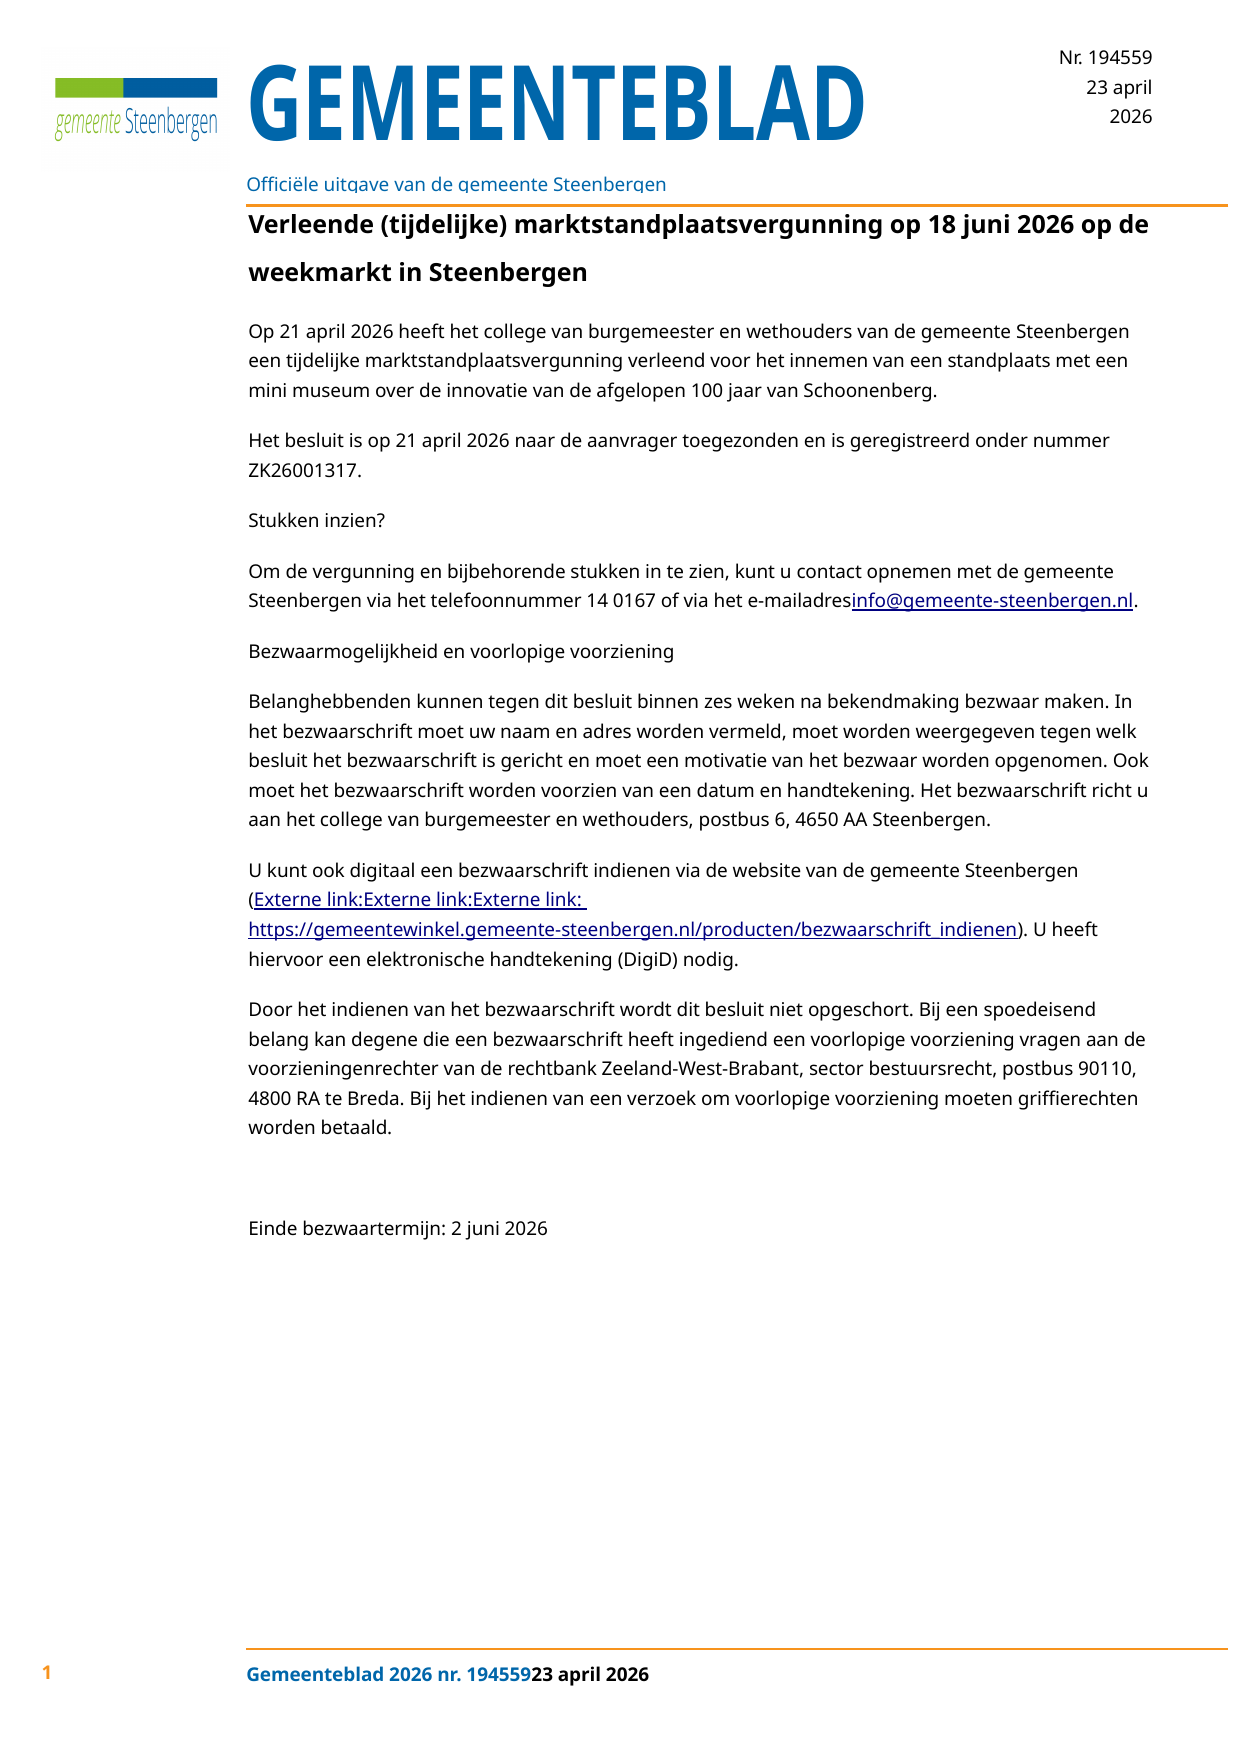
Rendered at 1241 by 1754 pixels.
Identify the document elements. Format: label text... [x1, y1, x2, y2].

text Het besluit is op 21 april 2026 naar de aanvrager toegezonden en is geregistreerd onder nummer ZK26001317. [248, 427, 1152, 483]
text Einde bezwaartermijn: 2 juni 2026 [248, 1215, 1152, 1241]
text U kunt ook digitaal een bezwaarschrift indienen via de website van de gemeente Steenbergen (Externe link:Externe link:Externe link: https://gemeentewinkel.gemeente-steenbergen.nl/producten/bezwaarschrift_indienen). U heeft hiervoor een elektronische handtekening (DigiD) nodig. [248, 857, 1152, 972]
text Op 21 april 2026 heeft het college van burgemeester en wethouders van de gemeente Steenbergen een tijdelijke marktstandplaatsvergunning verleend voor het innemen van een standplaats met een mini museum over de innovatie van de afgelopen 100 jaar van Schoonenberg. [248, 318, 1152, 403]
text Door het indienen van het bezwaarschrift wordt dit besluit niet opgeschort. Bij een spoedeisend belang kan degene die een bezwaarschrift heeft ingediend een voorlopige voorziening vragen aan de voorzieningenrechter van de rechtbank Zeeland-West-Brabant, sector bestuursrecht, postbus 90110, 4800 RA te Breda. Bij het indienen van een verzoek om voorlopige voorziening moeten griffierechten worden betaald. [248, 996, 1152, 1140]
text Verleende (tijdelijke) marktstandplaatsvergunning op 18 juni 2026 op de weekmarkt in Steenbergen [248, 207, 1152, 288]
text Belanghebbenden kunnen tegen dit besluit binnen zes weken na bekendmaking bezwaar maken. In het bezwaarschrift moet uw naam en adres worden vermeld, moet worden weergegeven tegen welk besluit het bezwaarschrift is gericht en moet een motivatie van het bezwaar worden opgenomen. Ook moet het bezwaarschrift worden voorzien van een datum en handtekening. Het bezwaarschrift richt u aan het college van burgemeester en wethouders, postbus 6, 4650 AA Steenbergen. [248, 688, 1152, 832]
text Om de vergunning en bijbehorende stukken in te zien, kunt u contact opnemen met de gemeente Steenbergen via het telefoonnummer 14 0167 of via het e-mailadresinfo@gemeente-steenbergen.nl. [248, 558, 1152, 613]
text Bezwaarmogelijkheid en voorlopige voorziening [248, 638, 1152, 664]
text Stukken inzien? [248, 507, 1152, 533]
picture [41, 47, 231, 172]
